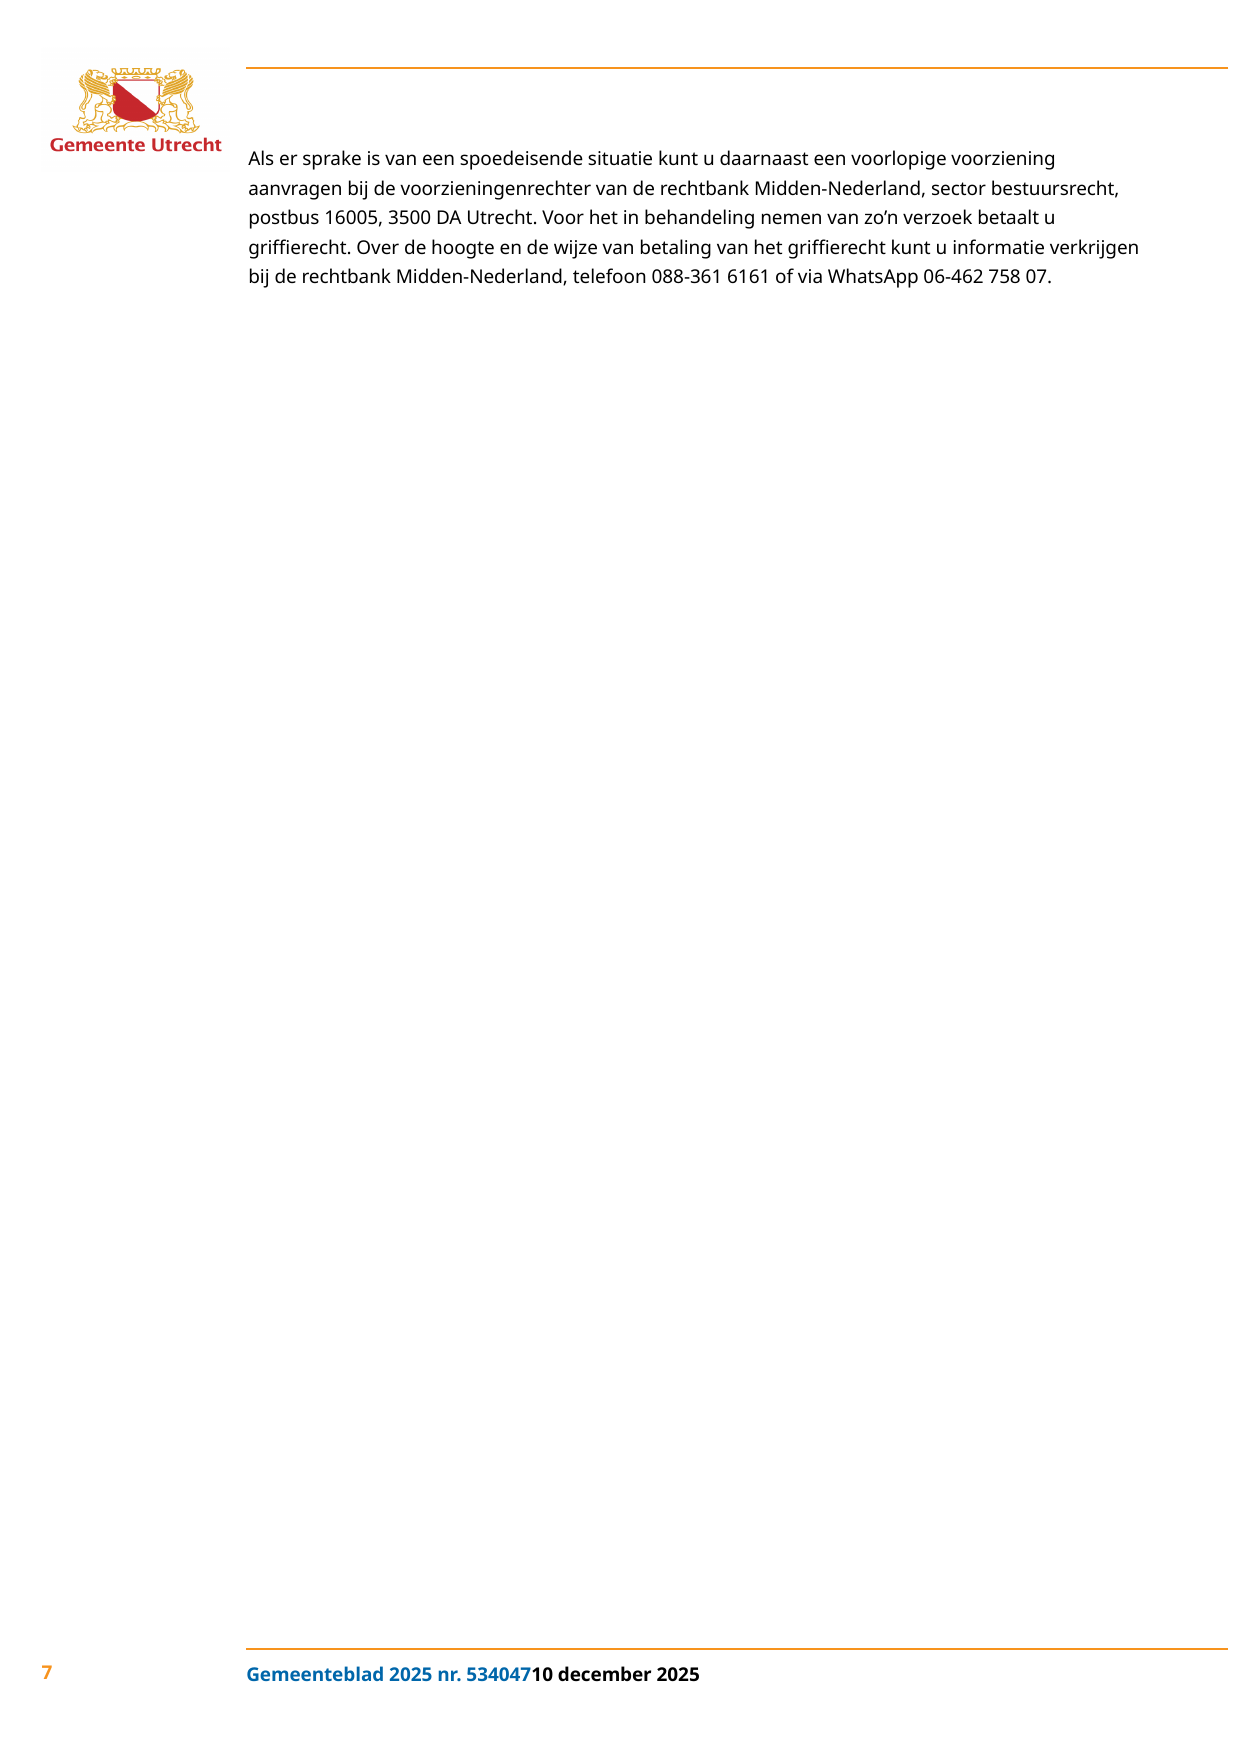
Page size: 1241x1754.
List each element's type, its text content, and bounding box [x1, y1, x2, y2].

picture [41, 47, 231, 172]
text Als er sprake is van een spoedeisende situatie kunt u daarnaast een voorlopige voorziening aanvragen bij de voorzieningenrechter van de rechtbank Midden-Nederland, sector bestuursrecht, postbus 16005, 3500 DA Utrecht. Voor het in behandeling nemen van zo’n verzoek betaalt u griffierecht. Over de hoogte en de wijze van betaling van het griffierecht kunt u informatie verkrijgen bij de rechtbank Midden-Nederland, telefoon 088-361 6161 of via WhatsApp 06-462 758 07. [248, 145, 1152, 289]
